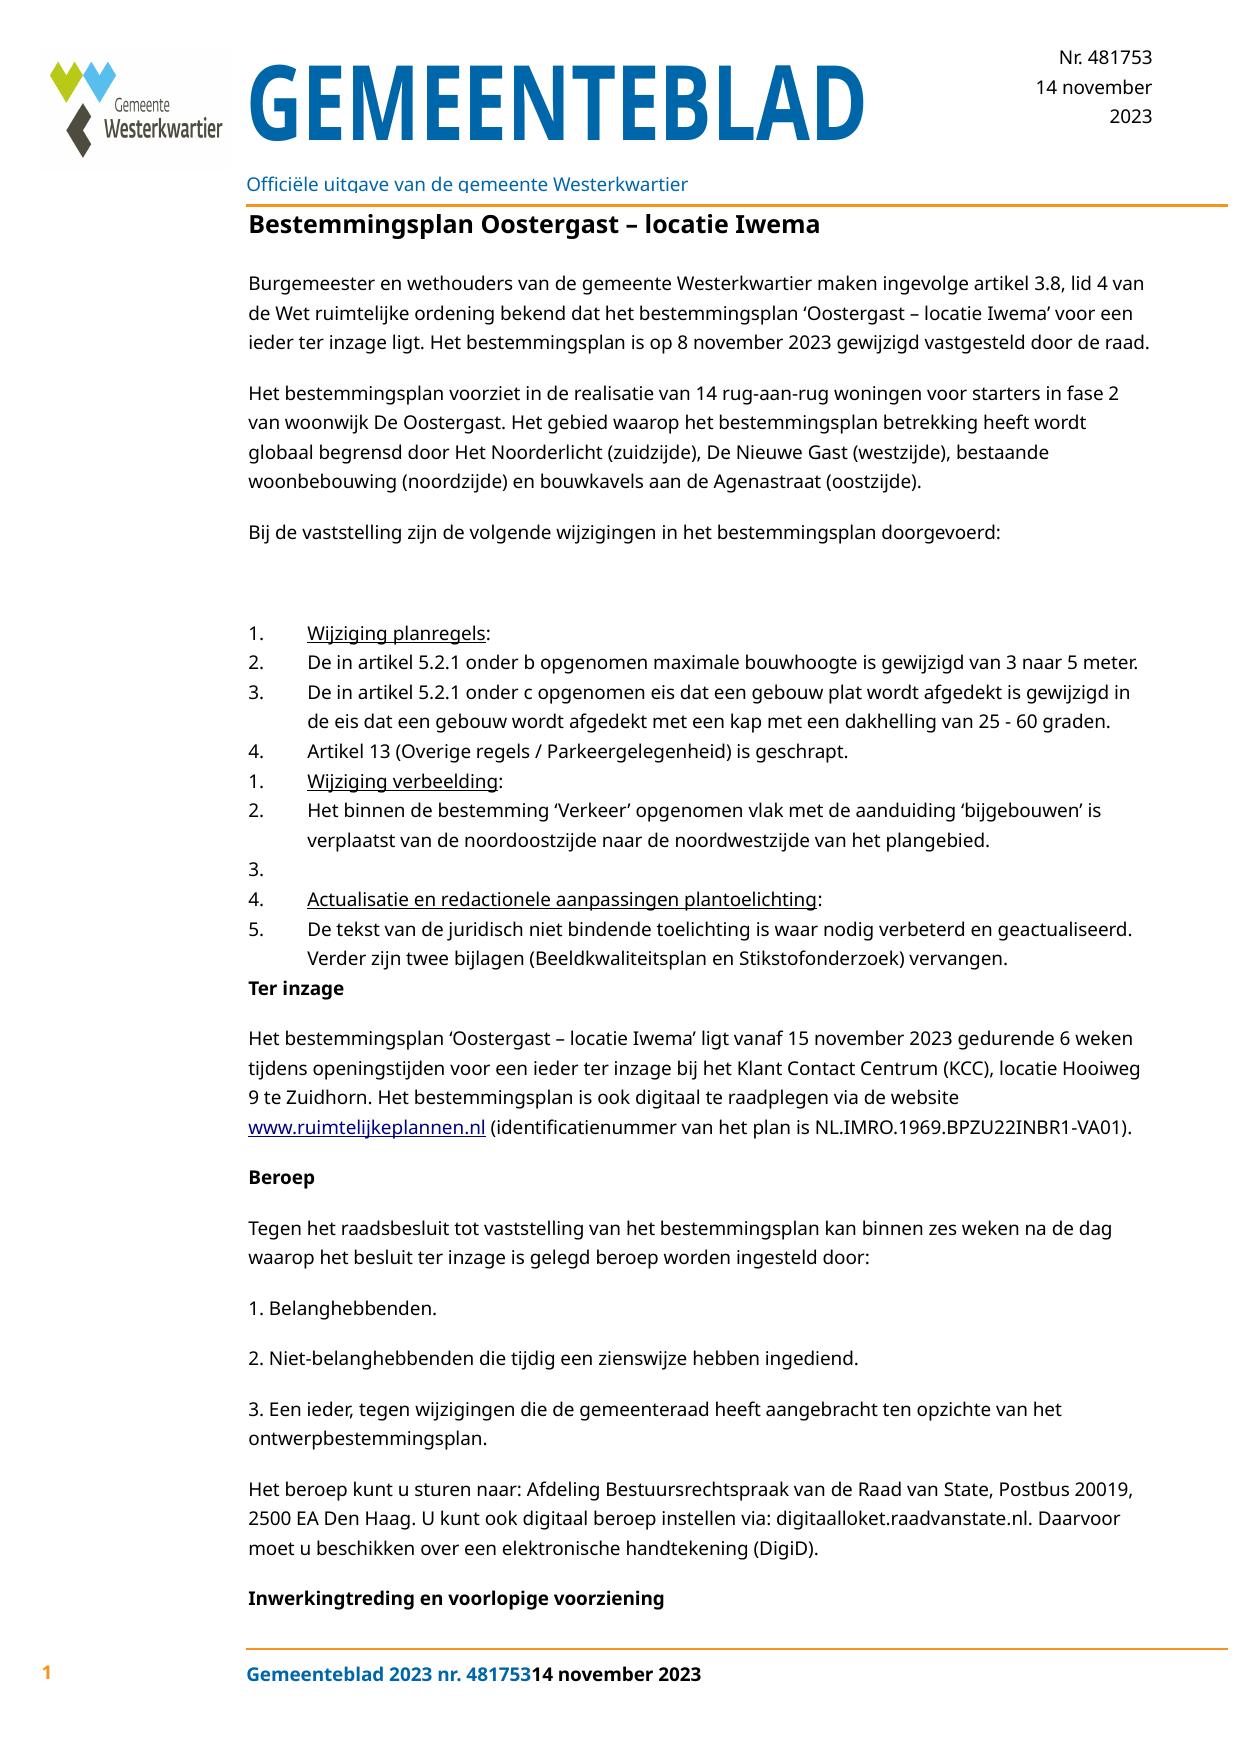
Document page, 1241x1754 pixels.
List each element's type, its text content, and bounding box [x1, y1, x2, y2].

text Burgemeester en wethouders van de gemeente Westerkwartier maken ingevolge artikel 3.8, lid 4 van de Wet ruimtelijke ordening bekend dat het bestemmingsplan ‘Oostergast – locatie Iwema’ voor een ieder ter inzage ligt. Het bestemmingsplan is op 8 november 2023 gewijzigd vastgesteld door de raad. [248, 270, 1152, 355]
text Het bestemmingsplan ‘Oostergast – locatie Iwema’ ligt vanaf 15 november 2023 gedurende 6 weken tijdens openingstijden voor een ieder ter inzage bij het Klant Contact Centrum (KCC), locatie Hooiweg 9 te Zuidhorn. Het bestemmingsplan is ook digitaal te raadplegen via de website www.ruimtelijkeplannen.nl (identificatienummer van het plan is NL.IMRO.1969.BPZU22INBR1-VA01). [248, 1025, 1152, 1140]
list Wijziging verbeelding: [248, 768, 1152, 793]
list Actualisatie en redactionele aanpassingen plantoelichting: [248, 886, 1152, 912]
text Het beroep kunt u sturen naar: Afdeling Bestuursrechtspraak van de Raad van State, Postbus 20019, 2500 EA Den Haag. U kunt ook digitaal beroep instellen via: digitaalloket.raadvanstate.nl. Daarvoor moet u beschikken over een elektronische handtekening (DigiD). [248, 1476, 1152, 1561]
list Wijziging planregels: [248, 620, 1152, 646]
list De in artikel 5.2.1 onder b opgenomen maximale bouwhoogte is gewijzigd van 3 naar 5 meter. [248, 649, 1152, 675]
list De in artikel 5.2.1 onder c opgenomen eis dat een gebouw plat wordt afgedekt is gewijzigd in de eis dat een gebouw wordt afgedekt met een kap met een dakhelling van 25 - 60 graden. [248, 679, 1152, 734]
list De tekst van de juridisch niet bindende toelichting is waar nodig verbeterd en geactualiseerd. Verder zijn twee bijlagen (Beeldkwaliteitsplan en Stikstofonderzoek) vervangen. [248, 916, 1152, 971]
text Het bestemmingsplan voorziet in de realisatie van 14 rug-aan-rug woningen voor starters in fase 2 van woonwijk De Oostergast. Het gebied waarop het bestemmingsplan betrekking heeft wordt globaal begrensd door Het Noorderlicht (zuidzijde), De Nieuwe Gast (westzijde), bestaande woonbebouwing (noordzijde) en bouwkavels aan de Agenastraat (oostzijde). [248, 380, 1152, 494]
text 3. Een ieder, tegen wijzigingen die de gemeenteraad heeft aangebracht ten opzichte van het ontwerpbestemmingsplan. [248, 1396, 1152, 1451]
text Inwerkingtreding en voorlopige voorziening [248, 1585, 1152, 1611]
text Ter inzage [248, 975, 1152, 1001]
text Beroep [248, 1164, 1152, 1190]
text Bij de vaststelling zijn de volgende wijzigingen in het bestemmingsplan doorgevoerd: [248, 519, 1152, 545]
list Het binnen de bestemming ‘Verkeer’ opgenomen vlak met de aanduiding ‘bijgebouwen’ is verplaatst van de noordoostzijde naar de noordwestzijde van het plangebied. [248, 797, 1152, 853]
list Artikel 13 (Overige regels / Parkeergelegenheid) is geschrapt. [248, 738, 1152, 764]
text 1. Belanghebbenden. [248, 1295, 1152, 1321]
picture [41, 47, 231, 172]
text Tegen het raadsbesluit tot vaststelling van het bestemmingsplan kan binnen zes weken na de dag waarop het besluit ter inzage is gelegd beroep worden ingesteld door: [248, 1215, 1152, 1270]
text 2. Niet-belanghebbenden die tijdig een zienswijze hebben ingediend. [248, 1345, 1152, 1371]
text Bestemmingsplan Oostergast – locatie Iwema [248, 207, 1152, 241]
